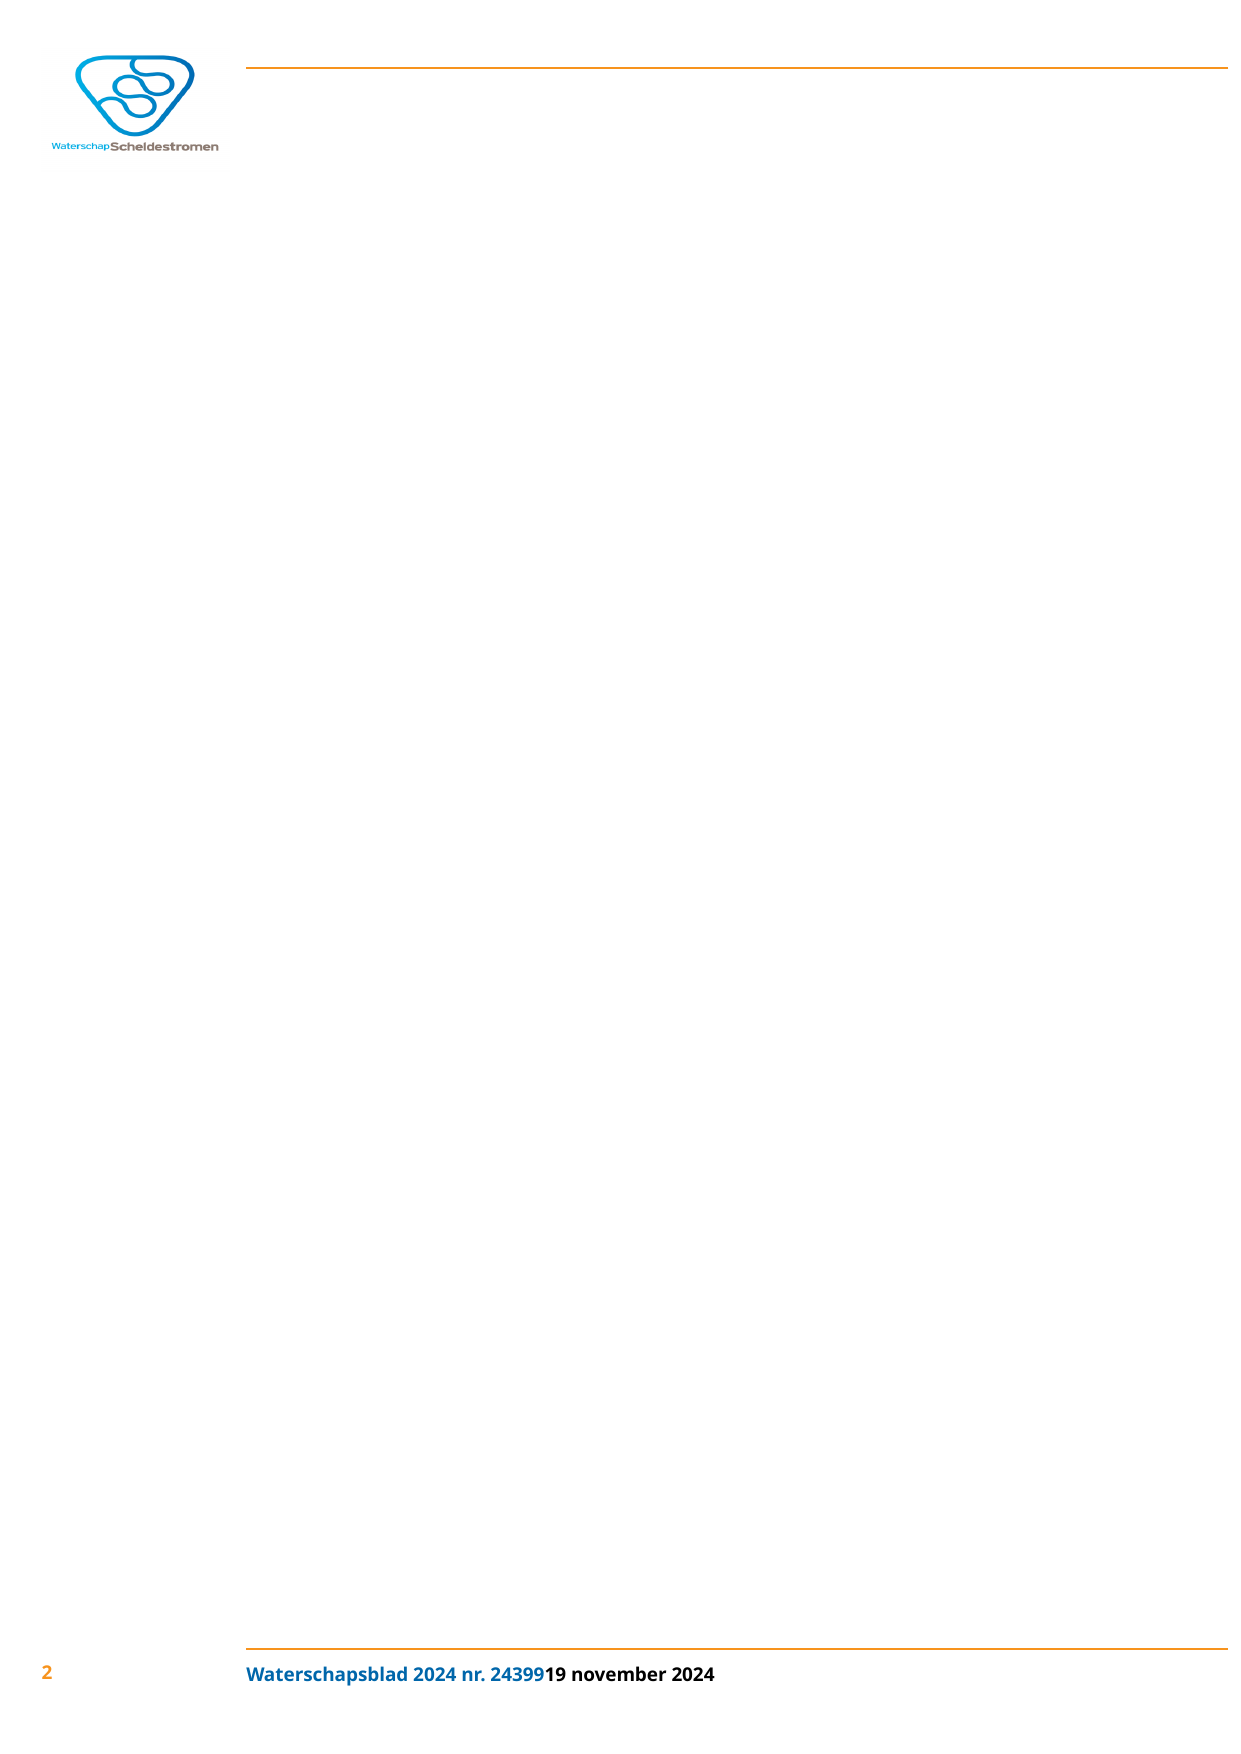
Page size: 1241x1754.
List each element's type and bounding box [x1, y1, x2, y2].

picture [41, 47, 231, 172]
